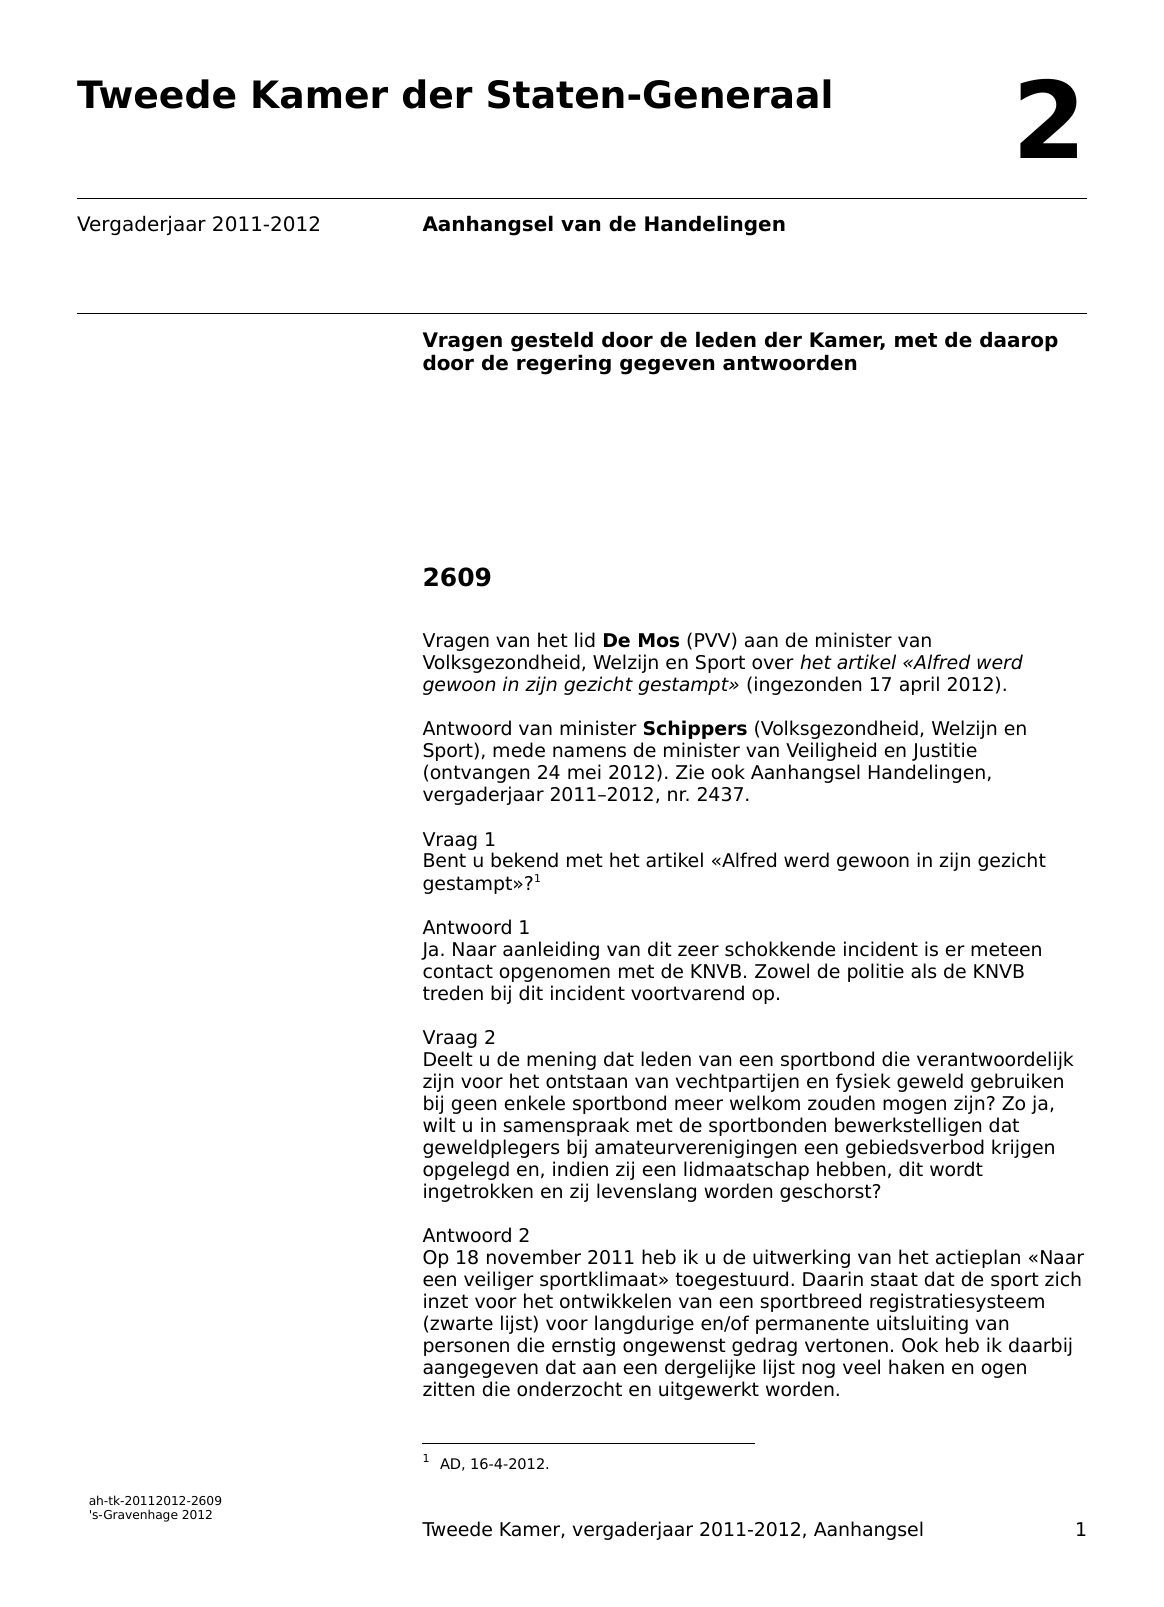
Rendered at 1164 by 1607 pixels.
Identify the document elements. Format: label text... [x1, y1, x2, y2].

table_cell [77, 314, 422, 375]
table_header Tweede Kamer der Staten-Generaal [77, 59, 886, 198]
table_header 2 [886, 59, 1087, 198]
text Op 18 november 2011 heb ik u de uitwerking van het actieplan «Naar een veiliger sportklimaat» toegestuurd. Daarin staat dat de sport zich inzet voor het ontwikkelen van een sportbreed registratiesysteem (zwarte lijst) voor langdurige en/of permanente uitsluiting van personen die ernstig ongewenst gedrag vertonen. Ook heb ik daarbij aangegeven dat aan een dergelijke lijst nog veel haken en ogen zitten die onderzocht en uitgewerkt worden. [422, 1247, 1087, 1401]
text Ja. Naar aanleiding van dit zeer schokkende incident is er meteen contact opgenomen met de KNVB. Zowel de politie als de KNVB treden bij dit incident voortvarend op. [422, 938, 1087, 1004]
text 2609 [422, 563, 1087, 592]
text 's-Gravenhage 2012 [88, 1508, 323, 1522]
text Deelt u de mening dat leden van een sportbond die verantwoordelijk zijn voor het ontstaan van vechtpartijen en fysiek geweld gebruiken bij geen enkele sportbond meer welkom zouden mogen zijn? Zo ja, wilt u in samenspraak met de sportbonden bewerkstelligen dat geweldplegers bij amateurverenigingen een gebiedsverbod krijgen opgelegd en, indien zij een lidmaatschap hebben, dit wordt ingetrokken en zij levenslang worden geschorst? [422, 1049, 1087, 1202]
text Bent u bekend met het artikel «Alfred werd gewoon in zijn gezicht gestampt»? [422, 850, 1087, 894]
text AD, 16-4-2012. [422, 1452, 1087, 1474]
text Antwoord van minister Schippers (Volksgezondheid, Welzijn en Sport), mede namens de minister van Veiligheid en Justitie (ontvangen 24 mei 2012). Zie ook Aanhangsel Handelingen, vergaderjaar 2011–2012, nr. 2437. [422, 718, 1087, 806]
text Vragen van het lid De Mos (PVV) aan de minister van Volksgezondheid, Welzijn en Sport over het artikel «Alfred werd gewoon in zijn gezicht gestampt» (ingezonden 17 april 2012). [422, 630, 1087, 696]
table_cell Vergaderjaar 2011-2012 [77, 199, 422, 313]
text Antwoord 1 [422, 917, 1087, 938]
text Vraag 2 [422, 1027, 1087, 1049]
table_cell Vragen gesteld door de leden der Kamer, met de daarop door de regering gegeven antwoorden [422, 314, 1087, 375]
text Antwoord 2 [422, 1225, 1087, 1247]
text ah-tk-20112012-2609 [88, 1494, 323, 1508]
text Vraag 1 [422, 828, 1087, 850]
table_cell Aanhangsel van de Handelingen [422, 199, 1087, 313]
